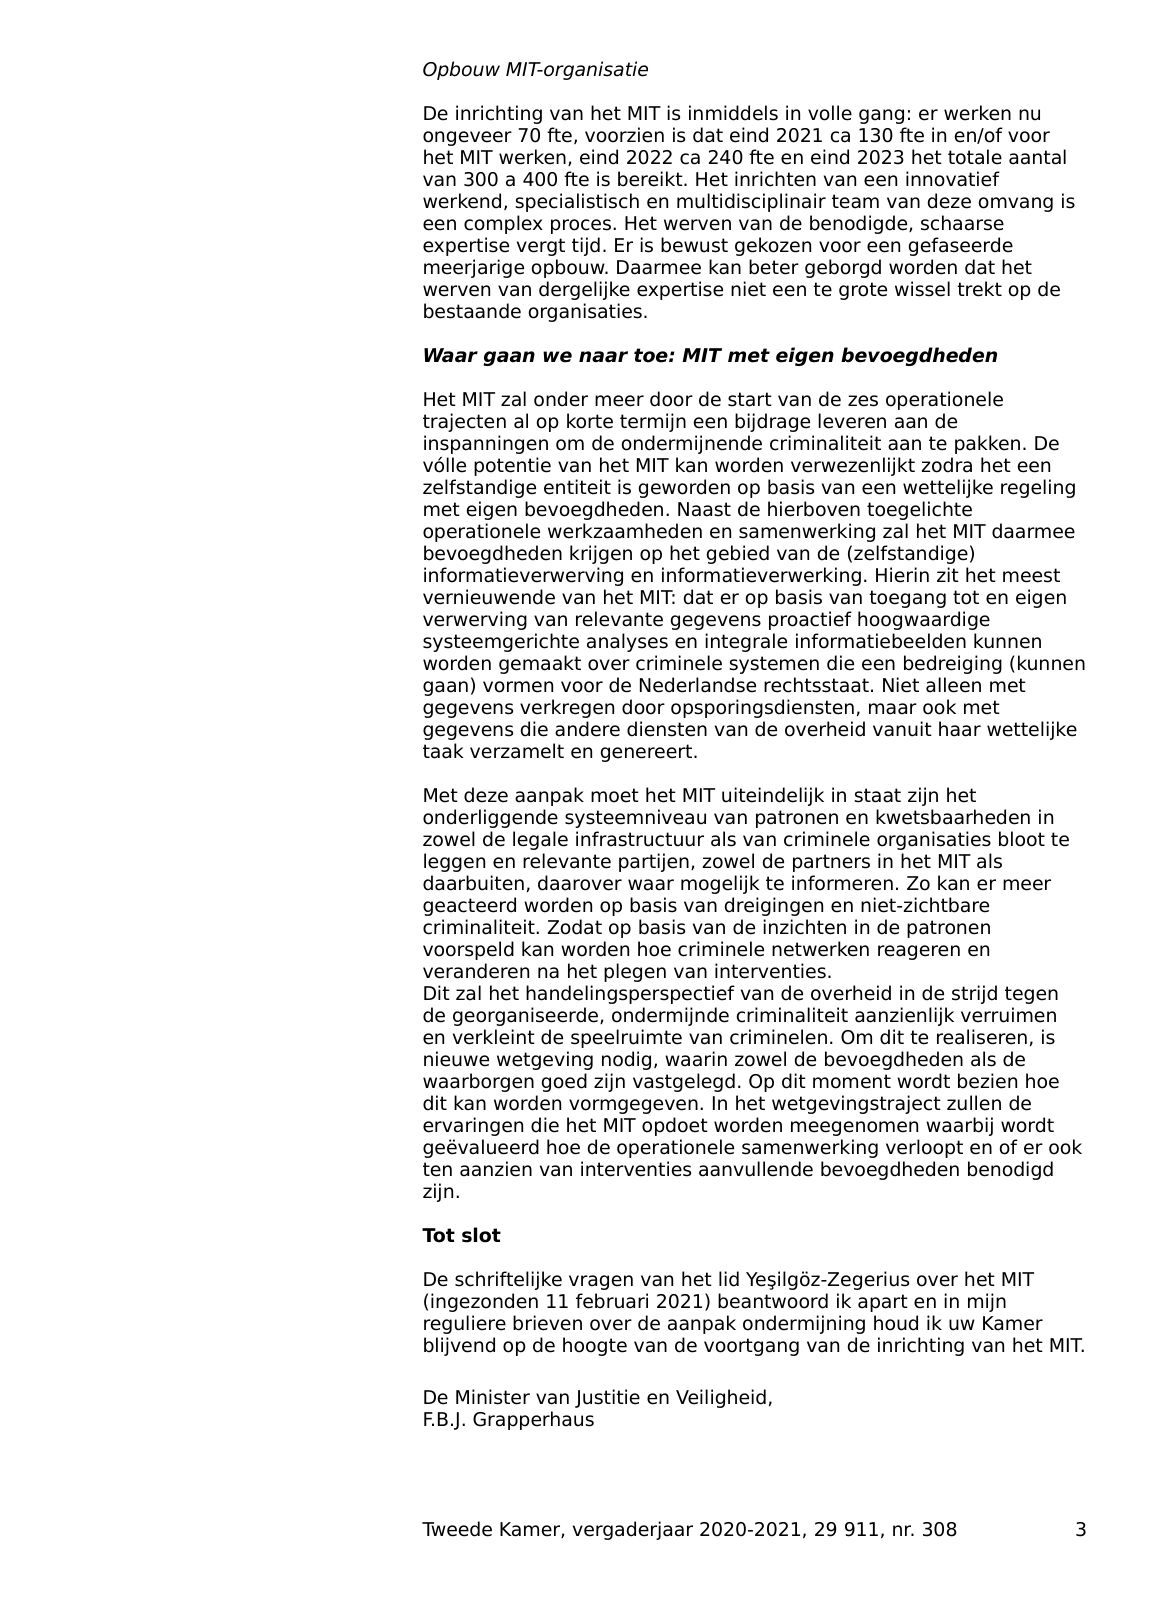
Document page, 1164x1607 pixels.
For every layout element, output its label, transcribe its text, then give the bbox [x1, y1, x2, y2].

subtitle Opbouw MIT-organisatie [422, 59, 1087, 81]
text Dit zal het handelingsperspectief van de overheid in de strijd tegen de georganiseerde, ondermijnde criminaliteit aanzienlijk verruimen en verkleint de speelruimte van criminelen. Om dit te realiseren, is nieuwe wetgeving nodig, waarin zowel de bevoegdheden als de waarborgen goed zijn vastgelegd. Op dit moment wordt bezien hoe dit kan worden vormgegeven. In het wetgevingstraject zullen de ervaringen die het MIT opdoet worden meegenomen waarbij wordt geëvalueerd hoe de operationele samenwerking verloopt en of er ook ten aanzien van interventies aanvullende bevoegdheden benodigd zijn. [422, 983, 1087, 1203]
text Met deze aanpak moet het MIT uiteindelijk in staat zijn het onderliggende systeemniveau van patronen en kwetsbaarheden in zowel de legale infrastructuur als van criminele organisaties bloot te leggen en relevante partijen, zowel de partners in het MIT als daarbuiten, daarover waar mogelijk te informeren. Zo kan er meer geacteerd worden op basis van dreigingen en niet-zichtbare criminaliteit. Zodat op basis van de inzichten in de patronen voorspeld kan worden hoe criminele netwerken reageren en veranderen na het plegen van interventies. [422, 785, 1087, 983]
text De schriftelijke vragen van het lid Yeşilgöz-Zegerius over het MIT (ingezonden 11 februari 2021) beantwoord ik apart en in mijn reguliere brieven over de aanpak ondermijning houd ik uw Kamer blijvend op de hoogte van de voortgang van de inrichting van het MIT. [422, 1269, 1087, 1357]
subtitle Waar gaan we naar toe: MIT met eigen bevoegdheden [422, 345, 1087, 367]
text Het MIT zal onder meer door de start van de zes operationele trajecten al op korte termijn een bijdrage leveren aan de inspanningen om de ondermijnende criminaliteit aan te pakken. De vólle potentie van het MIT kan worden verwezenlijkt zodra het een zelfstandige entiteit is geworden op basis van een wettelijke regeling met eigen bevoegdheden. Naast de hierboven toegelichte operationele werkzaamheden en samenwerking zal het MIT daarmee bevoegdheden krijgen op het gebied van de (zelfstandige) informatieverwerving en informatieverwerking. Hierin zit het meest vernieuwende van het MIT: dat er op basis van toegang tot en eigen verwerving van relevante gegevens proactief hoogwaardige systeemgerichte analyses en integrale informatiebeelden kunnen worden gemaakt over criminele systemen die een bedreiging (kunnen gaan) vormen voor de Nederlandse rechtsstaat. Niet alleen met gegevens verkregen door opsporingsdiensten, maar ook met gegevens die andere diensten van de overheid vanuit haar wettelijke taak verzamelt en genereert. [422, 389, 1087, 763]
text De Minister van Justitie en Veiligheid, F.B.J. Grapperhaus [422, 1387, 1087, 1431]
text De inrichting van het MIT is inmiddels in volle gang: er werken nu ongeveer 70 fte, voorzien is dat eind 2021 ca 130 fte in en/of voor het MIT werken, eind 2022 ca 240 fte en eind 2023 het totale aantal van 300 a 400 fte is bereikt. Het inrichten van een innovatief werkend, specialistisch en multidisciplinair team van deze omvang is een complex proces. Het werven van de benodigde, schaarse expertise vergt tijd. Er is bewust gekozen voor een gefaseerde meerjarige opbouw. Daarmee kan beter geborgd worden dat het werven van dergelijke expertise niet een te grote wissel trekt op de bestaande organisaties. [422, 103, 1087, 323]
subtitle Tot slot [422, 1225, 1087, 1247]
